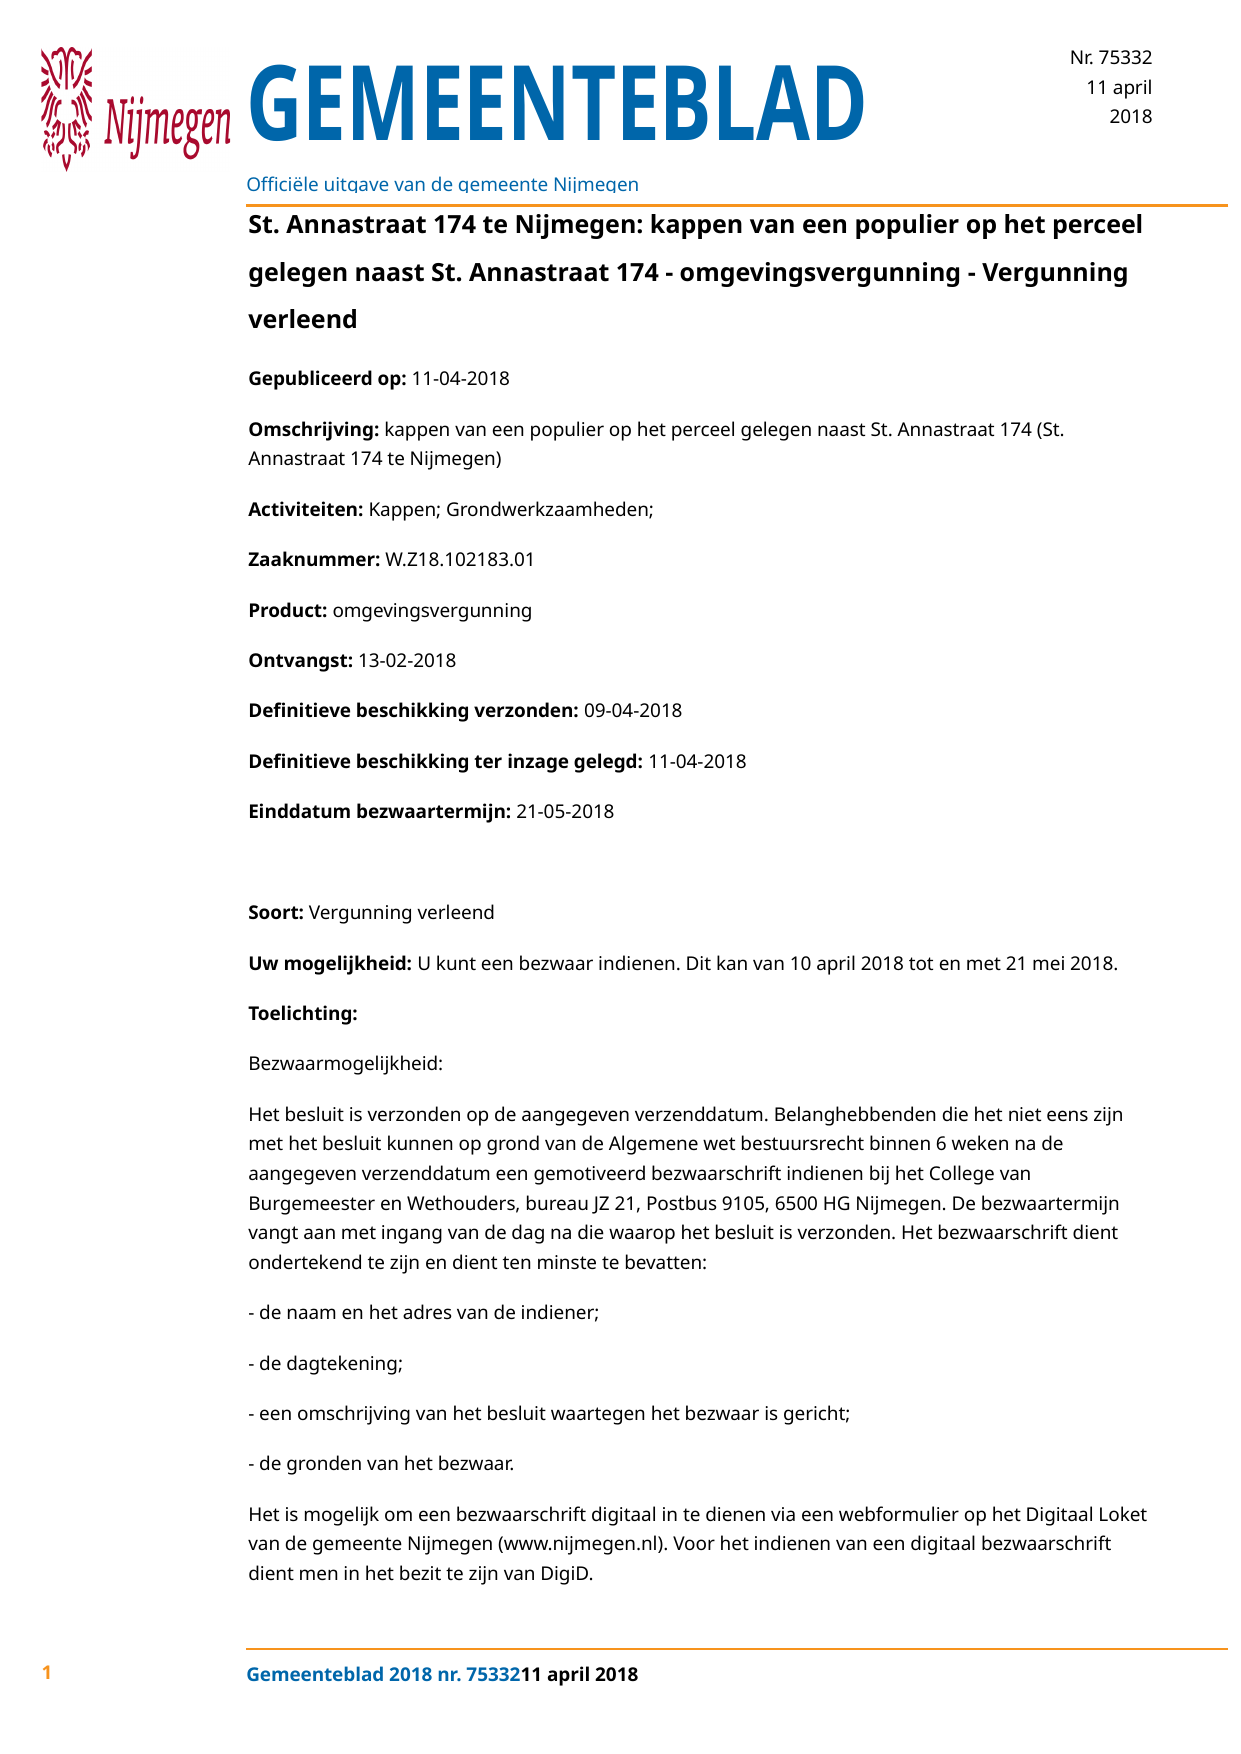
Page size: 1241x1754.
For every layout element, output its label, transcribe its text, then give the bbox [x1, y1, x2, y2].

text Bezwaarmogelijkheid: [248, 1051, 1152, 1076]
text Soort: Vergunning verleend [248, 899, 1152, 925]
text - de gronden van het bezwaar. [248, 1451, 1152, 1476]
picture [41, 47, 231, 172]
text Definitieve beschikking verzonden: 09-04-2018 [248, 698, 1152, 723]
text Het besluit is verzonden op de aangegeven verzenddatum. Belanghebbenden die het niet eens zijn met het besluit kunnen op grond van de Algemene wet bestuursrecht binnen 6 weken na de aangegeven verzenddatum een gemotiveerd bezwaarschrift indienen bij het College van Burgemeester en Wethouders, bureau JZ 21, Postbus 9105, 6500 HG Nijmegen. De bezwaartermijn vangt aan met ingang van de dag na die waarop het besluit is verzonden. Het bezwaarschrift dient ondertekend te zijn en dient ten minste te bevatten: [248, 1101, 1152, 1274]
text Gepubliceerd op: 11-04-2018 [248, 366, 1152, 391]
text Activiteiten: Kappen; Grondwerkzaamheden; [248, 496, 1152, 522]
text Omschrijving: kappen van een populier op het perceel gelegen naast St. Annastraat 174 (St. Annastraat 174 te Nijmegen) [248, 416, 1152, 471]
text Het is mogelijk om een bezwaarschrift digitaal in te dienen via een webformulier op het Digitaal Loket van de gemeente Nijmegen (www.nijmegen.nl). Voor het indienen van een digitaal bezwaarschrift dient men in het bezit te zijn van DigiD. [248, 1501, 1152, 1586]
text - een omschrijving van het besluit waartegen het bezwaar is gericht; [248, 1400, 1152, 1426]
text Einddatum bezwaartermijn: 21-05-2018 [248, 798, 1152, 824]
text Product: omgevingsvergunning [248, 597, 1152, 622]
text Zaaknummer: W.Z18.102183.01 [248, 546, 1152, 572]
text - de dagtekening; [248, 1350, 1152, 1375]
text - de naam en het adres van de indiener; [248, 1299, 1152, 1325]
text St. Annastraat 174 te Nijmegen: kappen van een populier op het perceel gelegen naast St. Annastraat 174 - omgevingsvergunning - Vergunning verleend [248, 207, 1152, 336]
text Ontvangst: 13-02-2018 [248, 647, 1152, 673]
text Toelichting: [248, 1000, 1152, 1026]
text Definitieve beschikking ter inzage gelegd: 11-04-2018 [248, 748, 1152, 774]
text Uw mogelijkheid: U kunt een bezwaar indienen. Dit kan van 10 april 2018 tot en met 21 mei 2018. [248, 950, 1152, 975]
